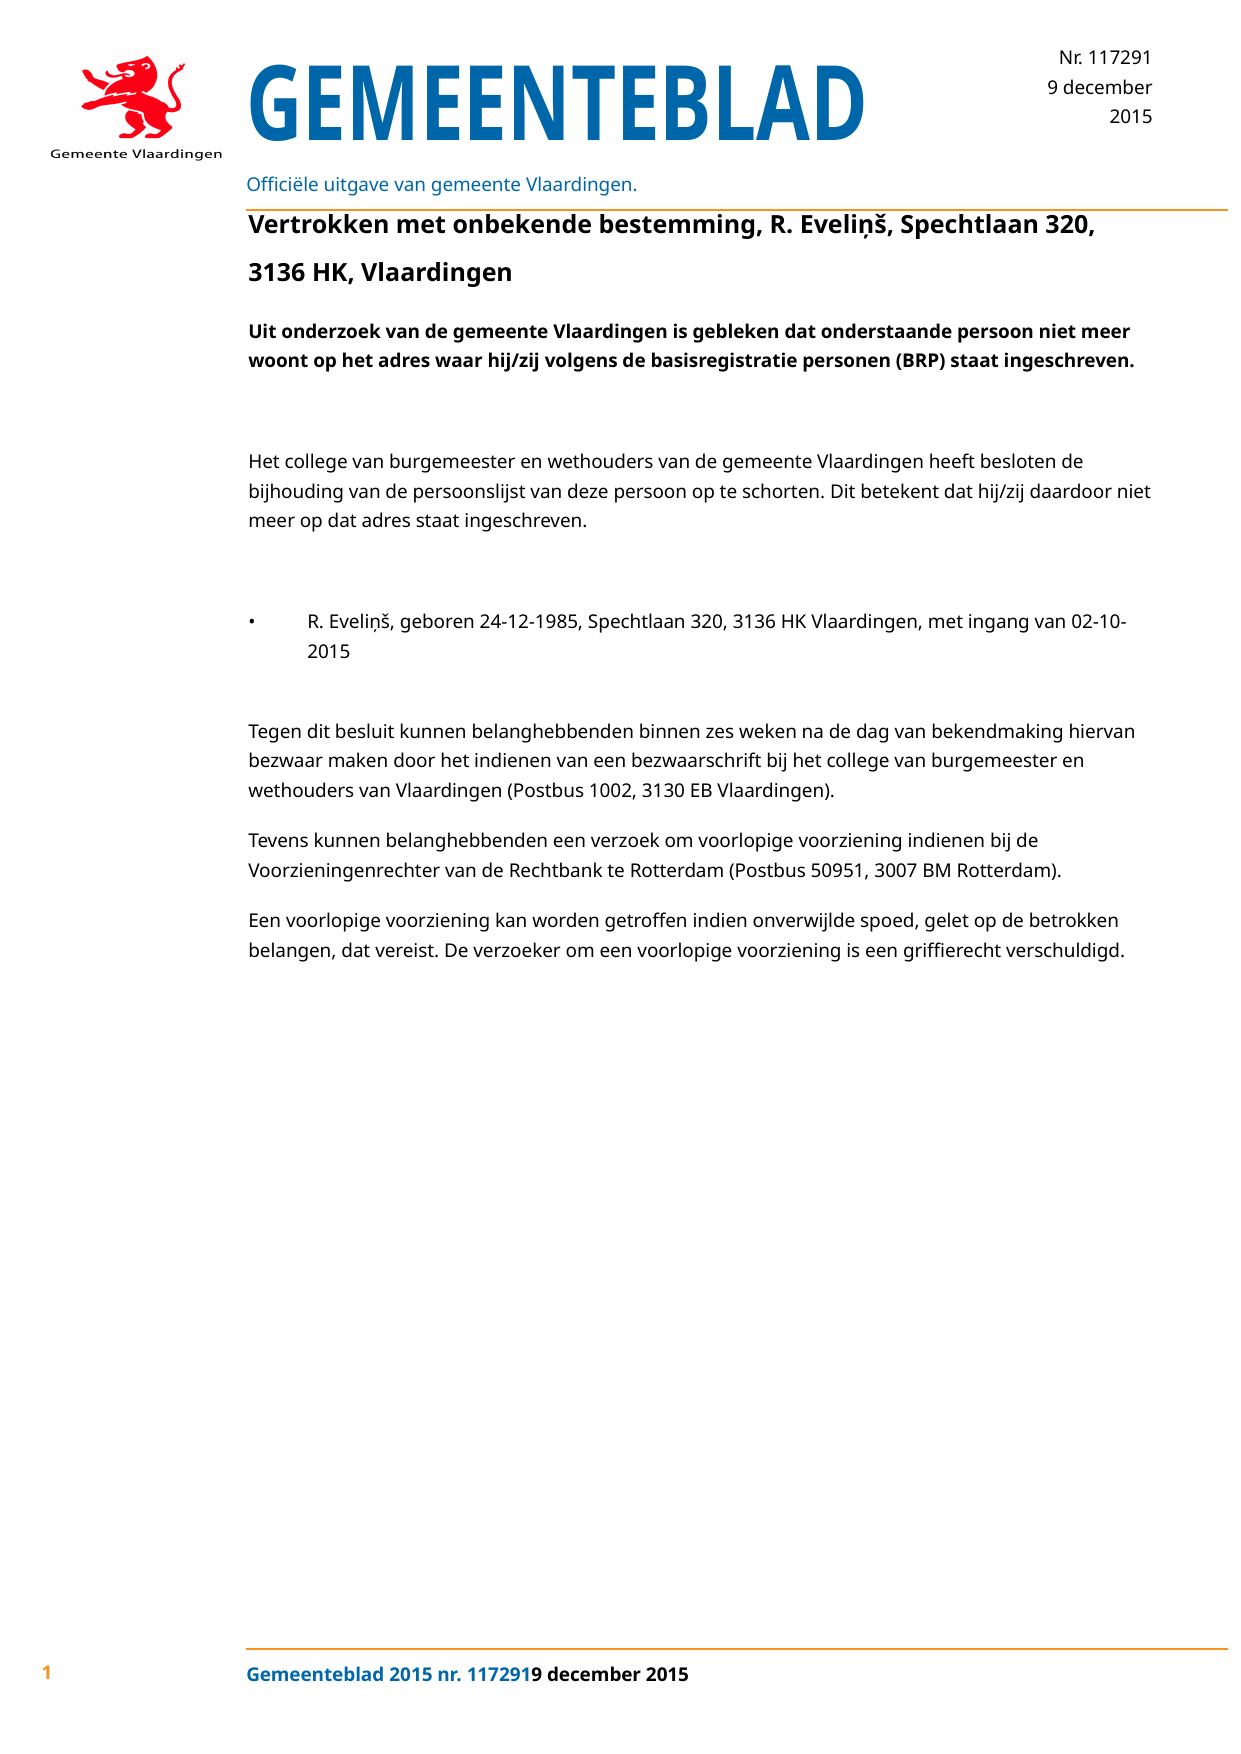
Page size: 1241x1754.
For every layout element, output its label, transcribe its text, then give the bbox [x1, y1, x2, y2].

text Tegen dit besluit kunnen belanghebbenden binnen zes weken na de dag van bekendmaking hiervan bezwaar maken door het indienen van een bezwaarschrift bij het college van burgemeester en wethouders van Vlaardingen (Postbus 1002, 3130 EB Vlaardingen). [248, 718, 1152, 803]
text Een voorlopige voorziening kan worden getroffen indien onverwijlde spoed, gelet op de betrokken belangen, dat vereist. De verzoeker om een voorlopige voorziening is een griffierecht verschuldigd. [248, 907, 1152, 963]
text Het college van burgemeester en wethouders van de gemeente Vlaardingen heeft besloten de bijhouding van de persoonslijst van deze persoon op te schorten. Dit betekent dat hij/zij daardoor niet meer op dat adres staat ingeschreven. [248, 448, 1152, 533]
text Tevens kunnen belanghebbenden een verzoek om voorlopige voorziening indienen bij de Voorzieningenrechter van de Rechtbank te Rotterdam (Postbus 50951, 3007 BM Rotterdam). [248, 827, 1152, 883]
picture [41, 47, 231, 172]
text Vertrokken met onbekende bestemming, R. Eveliņš, Spechtlaan 320, 3136 HK, Vlaardingen [248, 211, 1152, 288]
list R. Eveliņš, geboren 24-12-1985, Spechtlaan 320, 3136 HK Vlaardingen, met ingang van 02-10-2015 [248, 608, 1152, 664]
text Uit onderzoek van de gemeente Vlaardingen is gebleken dat onderstaande persoon niet meer woont op het adres waar hij/zij volgens de basisregistratie personen (BRP) staat ingeschreven. [248, 318, 1152, 373]
